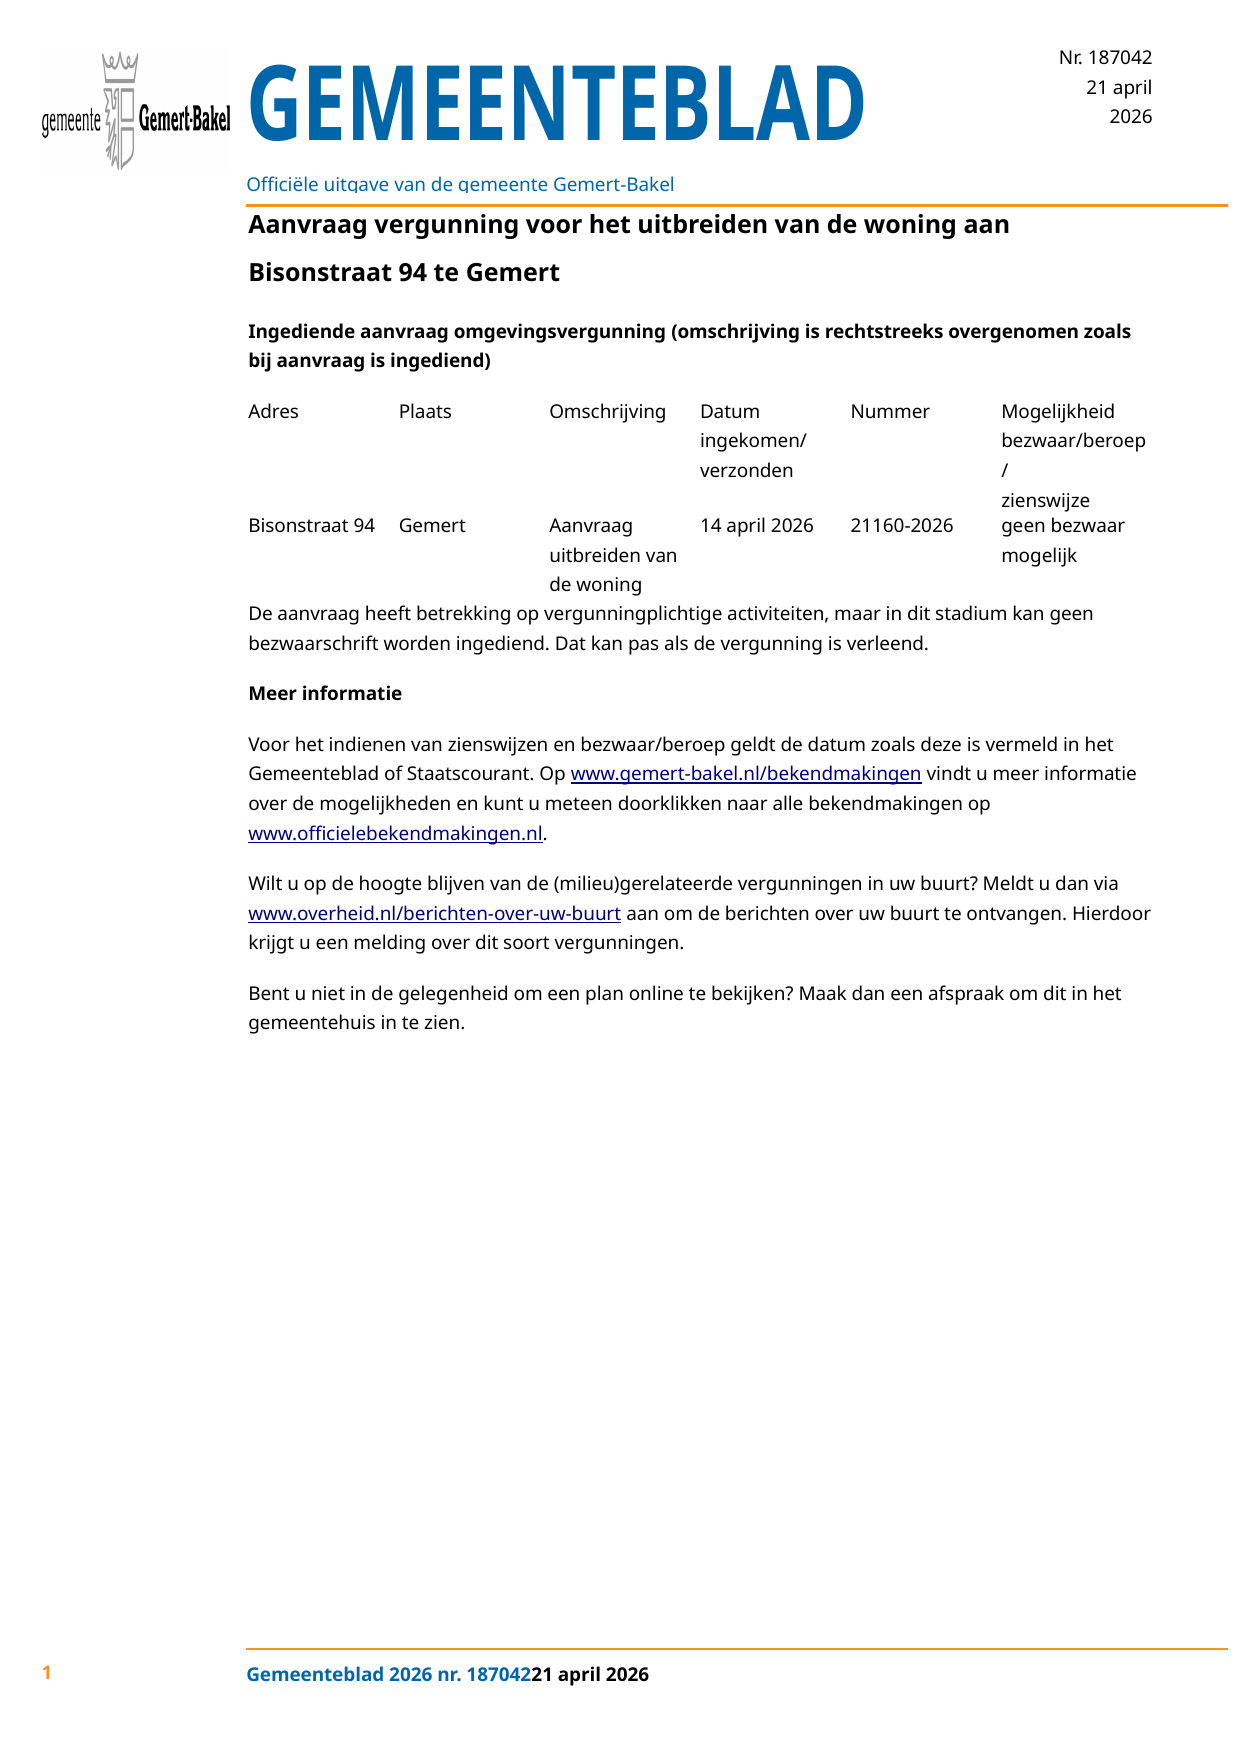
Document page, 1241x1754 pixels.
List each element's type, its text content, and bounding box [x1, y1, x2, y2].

text Meer informatie [248, 681, 1152, 706]
text Voor het indienen van zienswijzen en bezwaar/beroep geldt de datum zoals deze is vermeld in het Gemeenteblad of Staatscourant. Op www.gemert-bakel.nl/bekendmakingen vindt u meer informatie over de mogelijkheden en kunt u meteen doorklikken naar alle bekendmakingen op www.officielebekendmakingen.nl. [248, 731, 1152, 846]
text Wilt u op de hoogte blijven van de (milieu)gerelateerde vergunningen in uw buurt? Meldt u dan via www.overheid.nl/berichten-over-uw-buurt aan om de berichten over uw buurt te ontvangen. Hierdoor krijgt u een melding over dit soort vergunningen. [248, 870, 1152, 955]
table_cell geen bezwaar mogelijk [1001, 513, 1152, 597]
table_cell Gemert [399, 513, 549, 597]
table_header Mogelijkheid bezwaar/beroep/ zienswijze [1001, 398, 1152, 512]
table_cell 21160-2026 [850, 513, 1001, 597]
table_header Adres [248, 398, 398, 512]
text Ingediende aanvraag omgevingsvergunning (omschrijving is rechtstreeks overgenomen zoals bij aanvraag is ingediend) [248, 318, 1152, 373]
text Aanvraag vergunning voor het uitbreiden van de woning aan Bisonstraat 94 te Gemert [248, 207, 1152, 288]
text Bent u niet in de gelegenheid om een plan online te bekijken? Maak dan een afspraak om dit in het gemeentehuis in te zien. [248, 980, 1152, 1035]
table_cell Bisonstraat 94 [248, 513, 398, 597]
table_header Omschrijving [549, 398, 700, 512]
table_cell 14 april 2026 [700, 513, 850, 597]
text De aanvraag heeft betrekking op vergunningplichtige activiteiten, maar in dit stadium kan geen bezwaarschrift worden ingediend. Dat kan pas als de vergunning is verleend. [248, 601, 1152, 656]
picture [41, 47, 231, 172]
table_header Nummer [850, 398, 1001, 512]
table_cell Aanvraag uitbreiden van de woning [549, 513, 700, 597]
table_header Datum ingekomen/ verzonden [700, 398, 850, 512]
table_header Plaats [399, 398, 549, 512]
